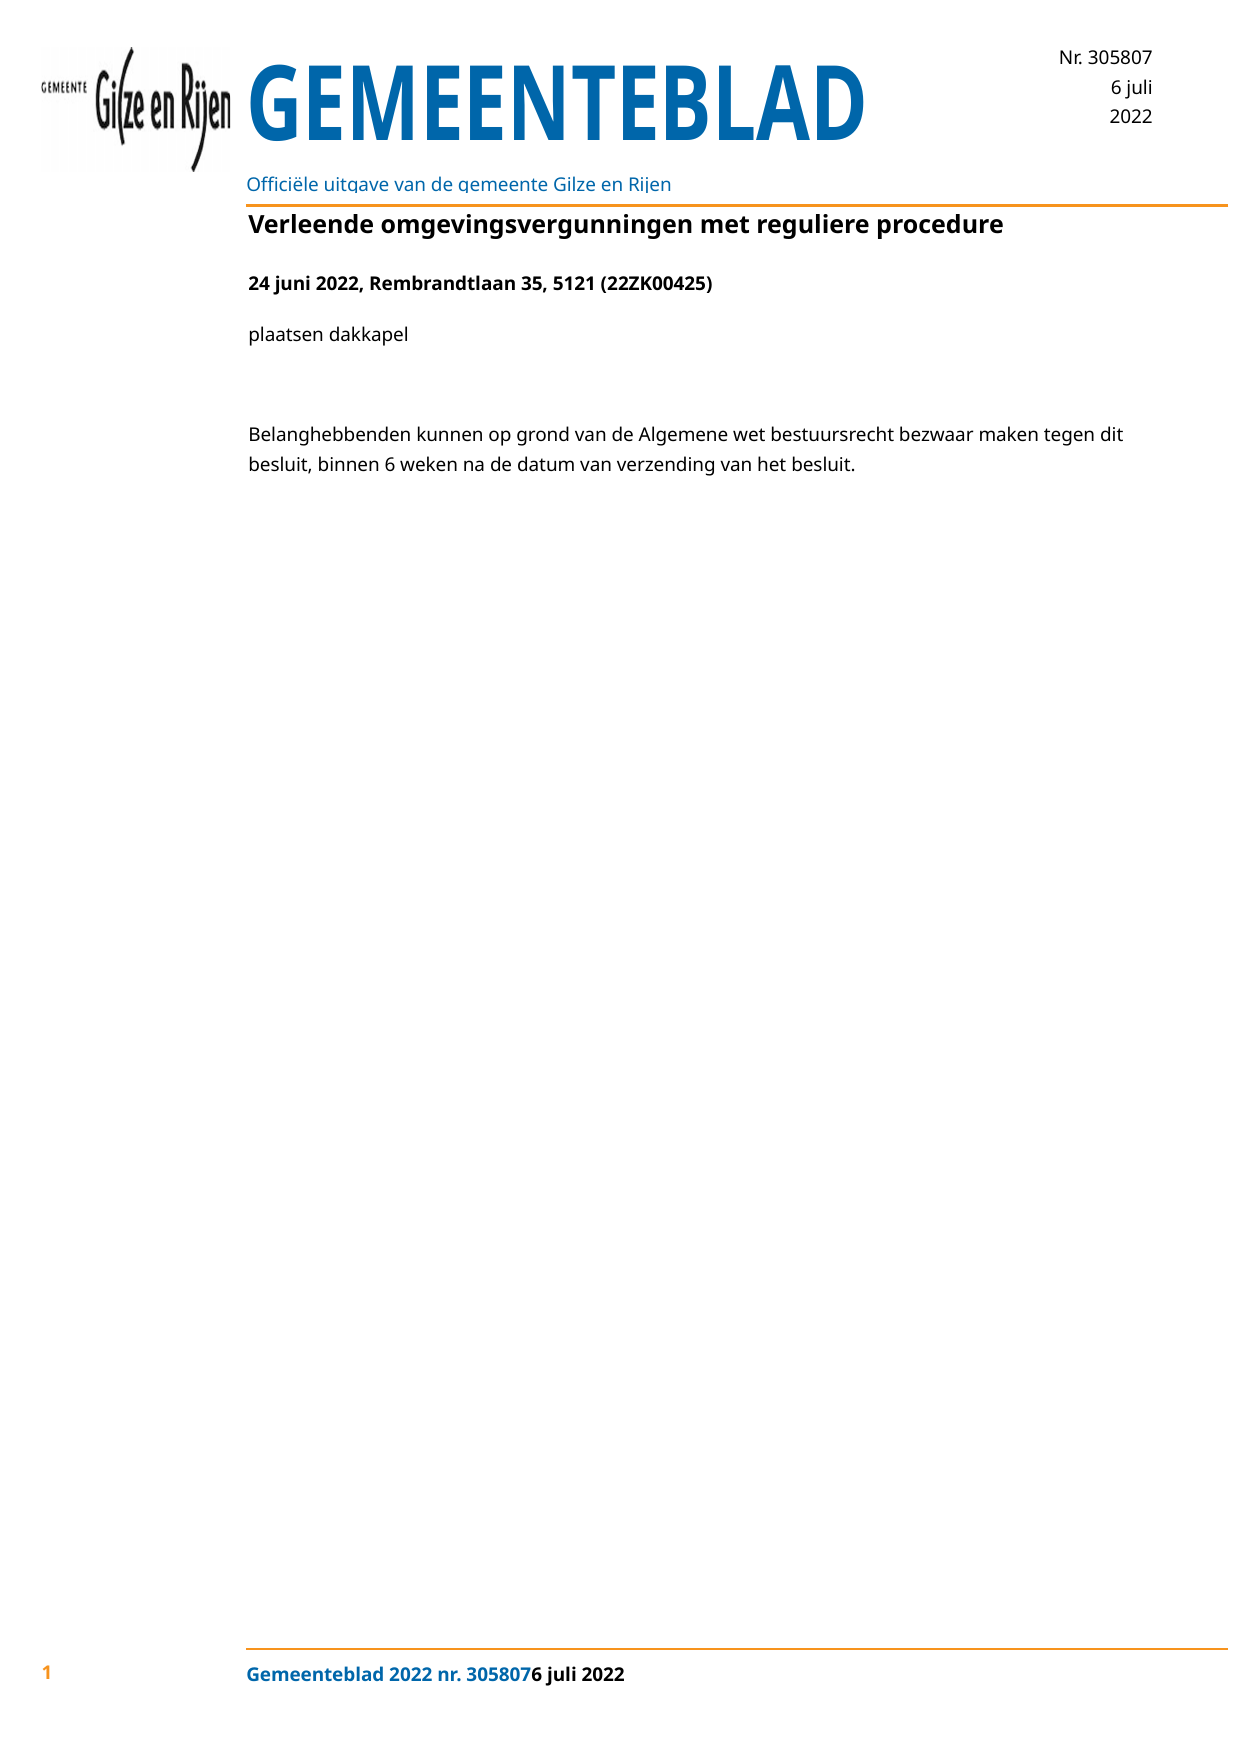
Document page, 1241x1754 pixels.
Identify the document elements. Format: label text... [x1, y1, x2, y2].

text Verleende omgevingsvergunningen met reguliere procedure [248, 207, 1152, 241]
text Belanghebbenden kunnen op grond van de Algemene wet bestuursrecht bezwaar maken tegen dit besluit, binnen 6 weken na de datum van verzending van het besluit. [248, 422, 1152, 477]
picture [41, 47, 231, 172]
text 24 juni 2022, Rembrandtlaan 35, 5121 (22ZK00425) [248, 270, 1152, 296]
text plaatsen dakkapel [248, 321, 1152, 346]
